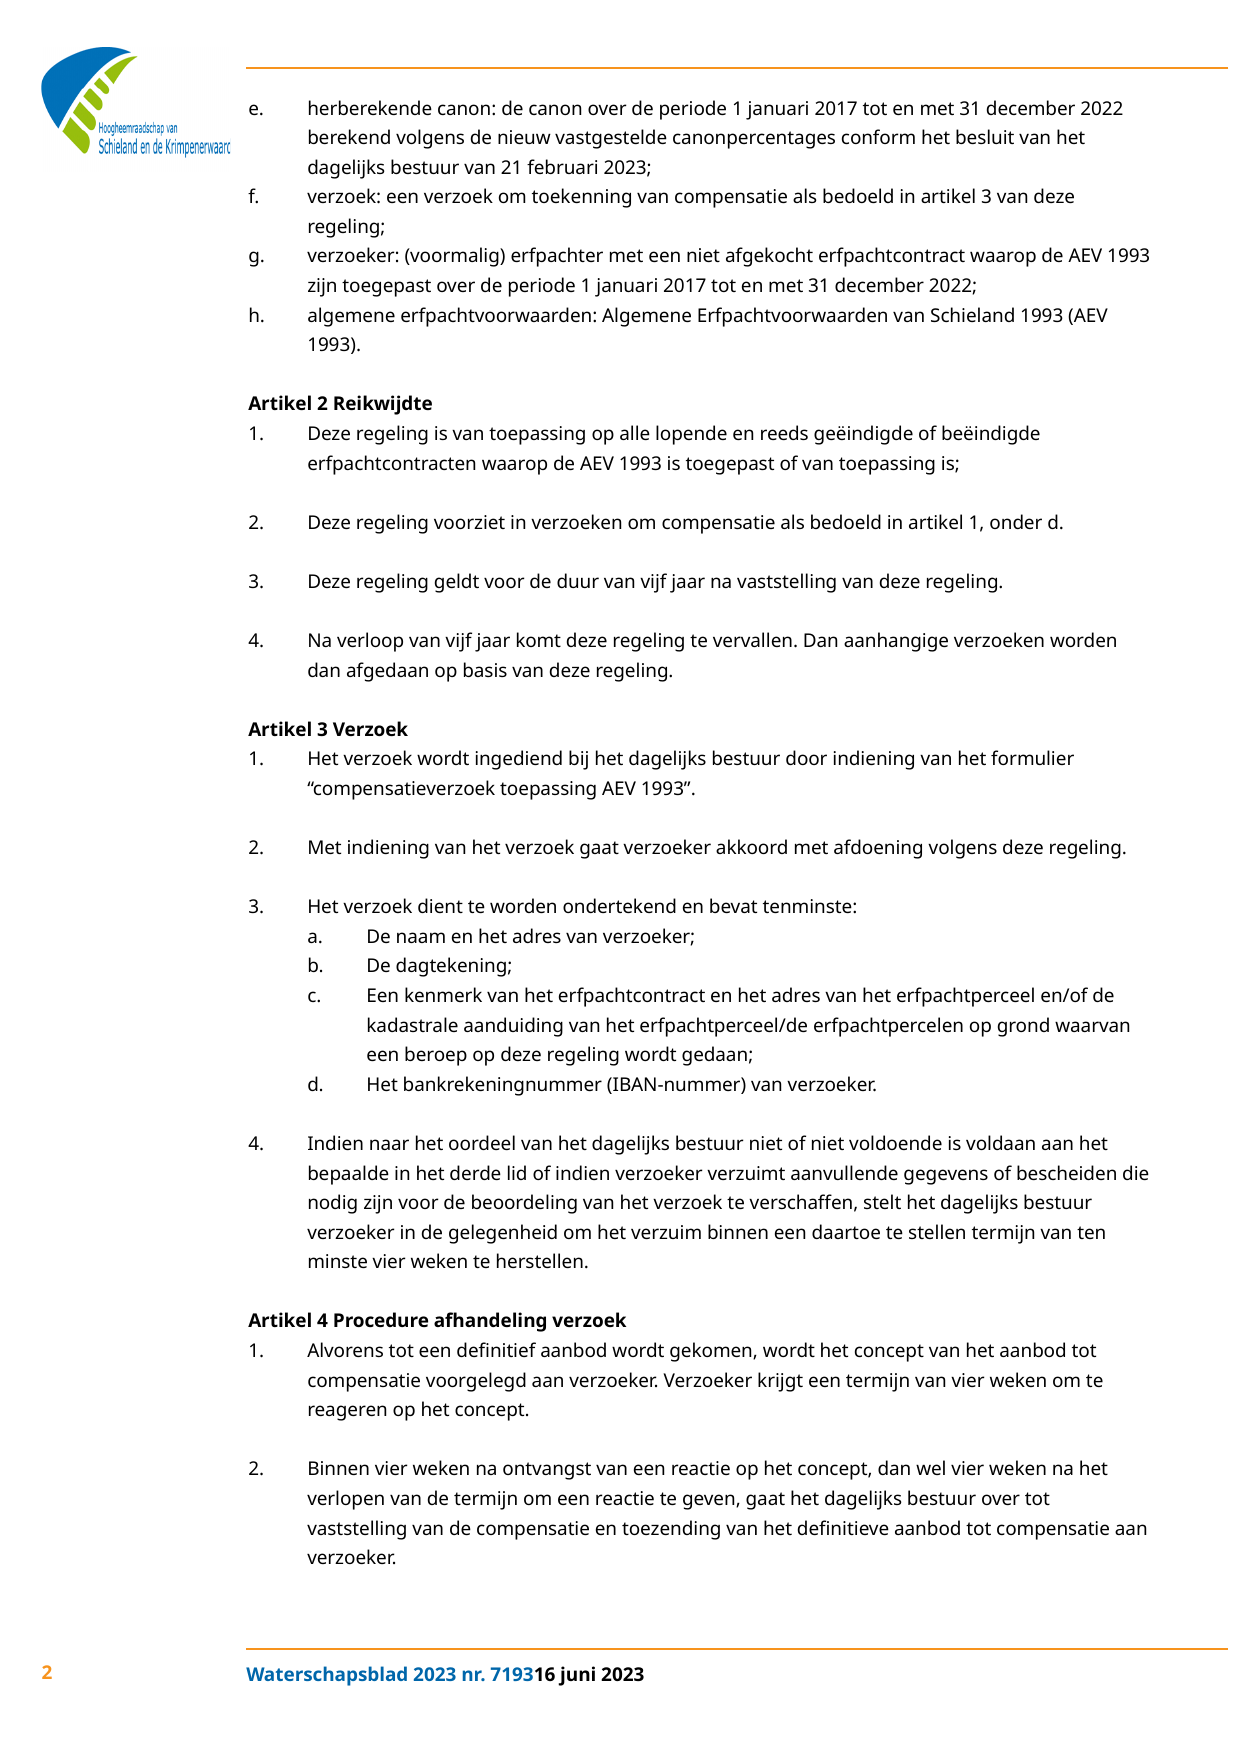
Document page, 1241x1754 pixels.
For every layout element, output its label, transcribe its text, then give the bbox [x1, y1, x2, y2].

list De naam en het adres van verzoeker; [307, 923, 1152, 949]
text Artikel 2 Reikwijdte [248, 391, 1152, 416]
list Het bankrekeningnummer (IBAN-nummer) van verzoeker. [307, 1071, 1152, 1097]
list Deze regeling geldt voor de duur van vijf jaar na vaststelling van deze regeling. [248, 568, 1152, 594]
list Binnen vier weken na ontvangst van een reactie op het concept, dan wel vier weken na het verlopen van de termijn om een reactie te geven, gaat het dagelijks bestuur over tot vaststelling van de compensatie en toezending van het definitieve aanbod tot compensatie aan verzoeker. [248, 1456, 1152, 1570]
list Alvorens tot een definitief aanbod wordt gekomen, wordt het concept van het aanbod tot compensatie voorgelegd aan verzoeker. Verzoeker krijgt een termijn van vier weken om te reageren op het concept. [248, 1337, 1152, 1422]
list De dagtekening; [307, 953, 1152, 978]
list Een kenmerk van het erfpachtcontract en het adres van het erfpachtperceel en/of de kadastrale aanduiding van het erfpachtperceel/de erfpachtpercelen op grond waarvan een beroep op deze regeling wordt gedaan; [307, 982, 1152, 1067]
list Deze regeling voorziet in verzoeken om compensatie als bedoeld in artikel 1, onder d. [248, 509, 1152, 535]
text Artikel 3 Verzoek [248, 716, 1152, 742]
list Deze regeling is van toepassing op alle lopende en reeds geëindigde of beëindigde erfpachtcontracten waarop de AEV 1993 is toegepast of van toepassing is; [248, 420, 1152, 476]
list Na verloop van vijf jaar komt deze regeling te vervallen. Dan aanhangige verzoeken worden dan afgedaan op basis van deze regeling. [248, 627, 1152, 683]
picture [41, 47, 231, 172]
list verzoek: een verzoek om toekenning van compensatie als bedoeld in artikel 3 van deze regeling; [248, 183, 1152, 239]
list verzoeker: (voormalig) erfpachter met een niet afgekocht erfpachtcontract waarop de AEV 1993 zijn toegepast over de periode 1 januari 2017 tot en met 31 december 2022; [248, 243, 1152, 298]
list Indien naar het oordeel van het dagelijks bestuur niet of niet voldoende is voldaan aan het bepaalde in het derde lid of indien verzoeker verzuimt aanvullende gegevens of bescheiden die nodig zijn voor de beoordeling van het verzoek te verschaffen, stelt het dagelijks bestuur verzoeker in de gelegenheid om het verzuim binnen een daartoe te stellen termijn van ten minste vier weken te herstellen. [248, 1130, 1152, 1274]
list Het verzoek dient te worden ondertekend en bevat tenminste: [248, 893, 1152, 919]
list algemene erfpachtvoorwaarden: Algemene Erfpachtvoorwaarden van Schieland 1993 (AEV 1993). [248, 302, 1152, 357]
text Artikel 4 Procedure afhandeling verzoek [248, 1308, 1152, 1333]
list herberekende canon: de canon over de periode 1 januari 2017 tot en met 31 december 2022 berekend volgens de nieuw vastgestelde canonpercentages conform het besluit van het dagelijks bestuur van 21 februari 2023; [248, 95, 1152, 180]
list Het verzoek wordt ingediend bij het dagelijks bestuur door indiening van het formulier “compensatieverzoek toepassing AEV 1993”. [248, 746, 1152, 801]
list Met indiening van het verzoek gaat verzoeker akkoord met afdoening volgens deze regeling. [248, 834, 1152, 860]
